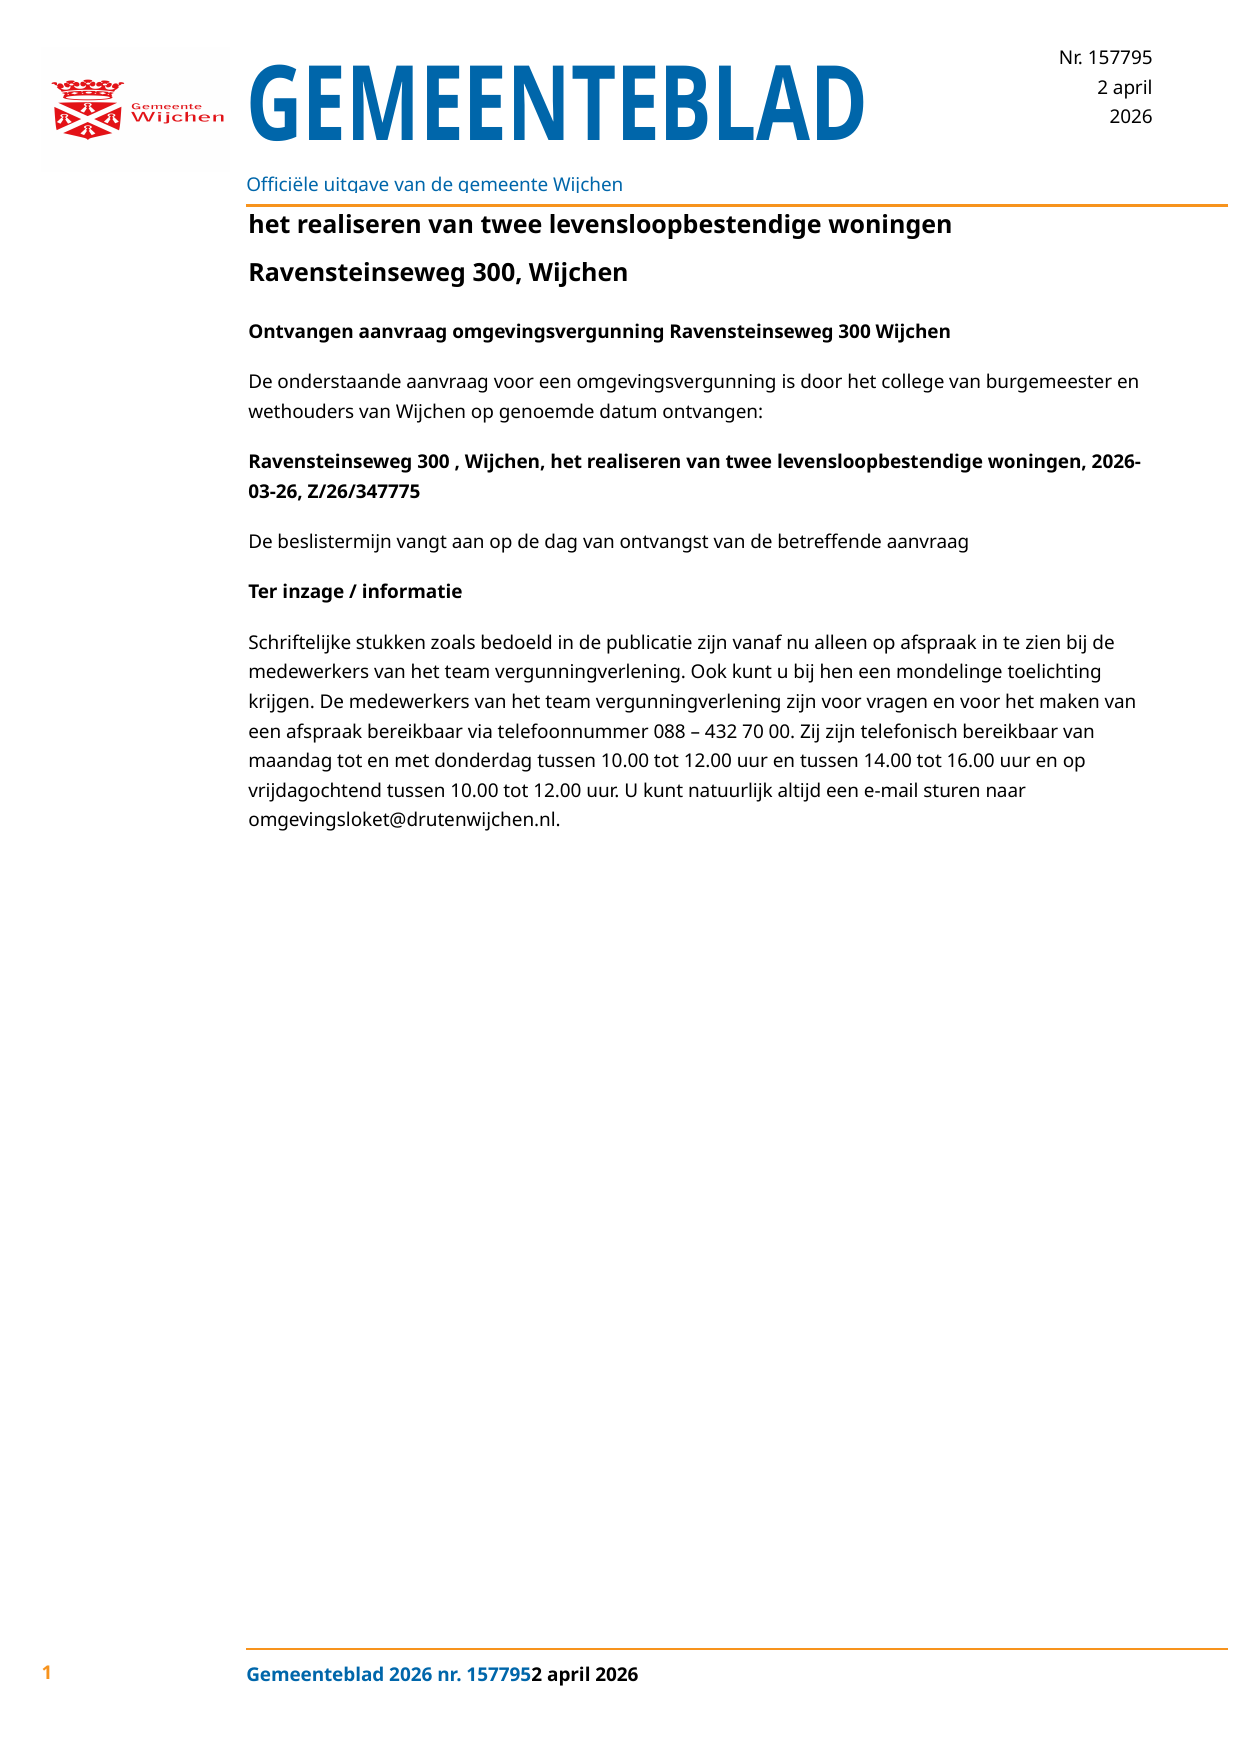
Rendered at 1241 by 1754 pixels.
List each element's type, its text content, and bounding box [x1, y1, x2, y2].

text Ter inzage / informatie [248, 579, 1152, 604]
text Ravensteinseweg 300 , Wijchen, het realiseren van twee levensloopbestendige woningen, 2026-03-26, Z/26/347775 [248, 448, 1152, 504]
text Schriftelijke stukken zoals bedoeld in de publicatie zijn vanaf nu alleen op afspraak in te zien bij de medewerkers van het team vergunningverlening. Ook kunt u bij hen een mondelinge toelichting krijgen. De medewerkers van het team vergunningverlening zijn voor vragen en voor het maken van een afspraak bereikbaar via telefoonnummer 088 – 432 70 00. Zij zijn telefonisch bereikbaar van maandag tot en met donderdag tussen 10.00 tot 12.00 uur en tussen 14.00 tot 16.00 uur en op vrijdagochtend tussen 10.00 tot 12.00 uur. U kunt natuurlijk altijd een e-mail sturen naar omgevingsloket@drutenwijchen.nl. [248, 629, 1152, 832]
text De beslistermijn vangt aan op de dag van ontvangst van de betreffende aanvraag [248, 528, 1152, 554]
text Ontvangen aanvraag omgevingsvergunning Ravensteinseweg 300 Wijchen [248, 318, 1152, 344]
picture [41, 47, 231, 172]
text De onderstaande aanvraag voor een omgevingsvergunning is door het college van burgemeester en wethouders van Wijchen op genoemde datum ontvangen: [248, 368, 1152, 424]
text het realiseren van twee levensloopbestendige woningen Ravensteinseweg 300, Wijchen [248, 207, 1152, 288]
